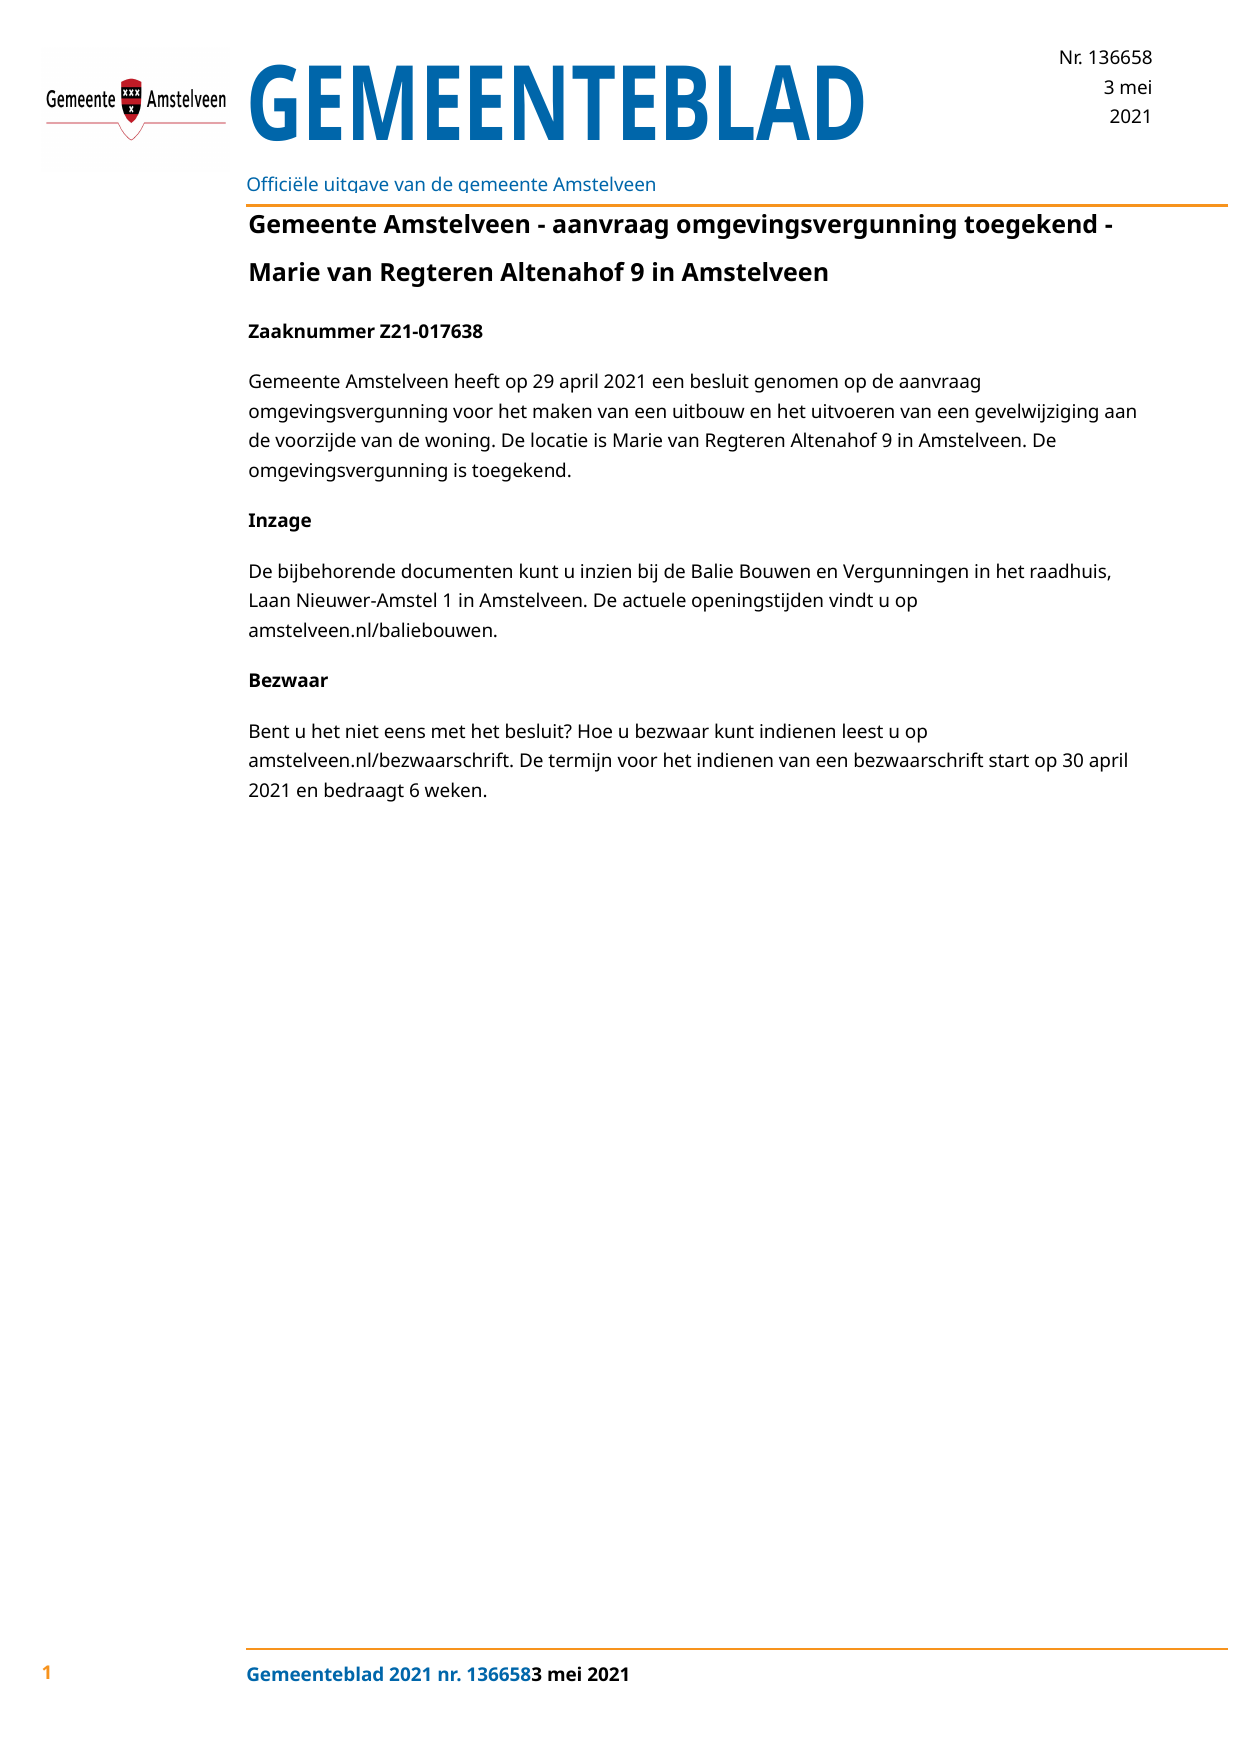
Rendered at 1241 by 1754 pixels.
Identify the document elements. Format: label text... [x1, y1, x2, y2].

text De bijbehorende documenten kunt u inzien bij de Balie Bouwen en Vergunningen in het raadhuis, Laan Nieuwer-Amstel 1 in Amstelveen. De actuele openingstijden vindt u op amstelveen.nl/baliebouwen. [248, 558, 1152, 643]
text Zaaknummer Z21-017638 [248, 318, 1152, 344]
text Inzage [248, 507, 1152, 533]
text Bezwaar [248, 667, 1152, 693]
text Gemeente Amstelveen heeft op 29 april 2021 een besluit genomen op de aanvraag omgevingsvergunning voor het maken van een uitbouw en het uitvoeren van een gevelwijziging aan de voorzijde van de woning. De locatie is Marie van Regteren Altenahof 9 in Amstelveen. De omgevingsvergunning is toegekend. [248, 368, 1152, 483]
text Gemeente Amstelveen - aanvraag omgevingsvergunning toegekend - Marie van Regteren Altenahof 9 in Amstelveen [248, 207, 1152, 288]
text Bent u het niet eens met het besluit? Hoe u bezwaar kunt indienen leest u op amstelveen.nl/bezwaarschrift. De termijn voor het indienen van een bezwaarschrift start op 30 april 2021 en bedraagt 6 weken. [248, 718, 1152, 803]
picture [41, 47, 231, 172]
